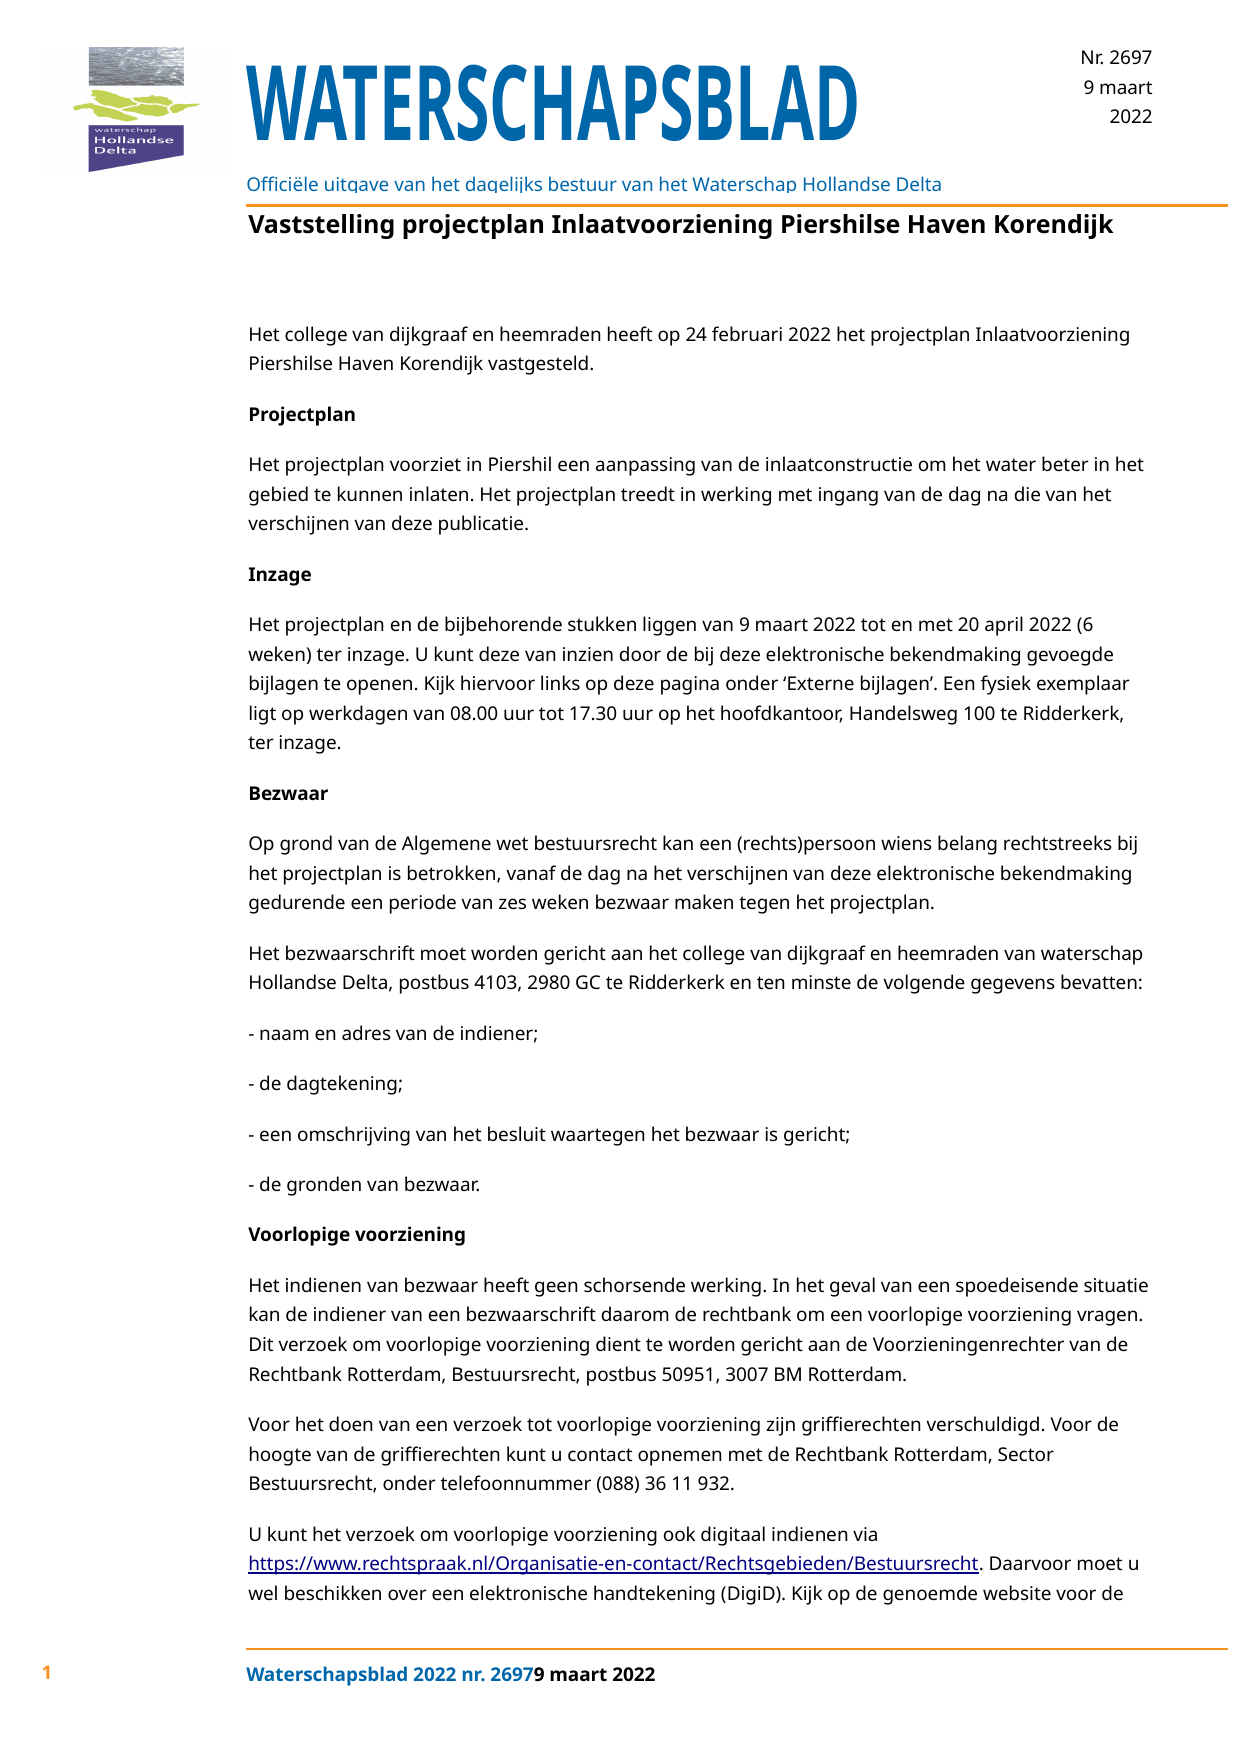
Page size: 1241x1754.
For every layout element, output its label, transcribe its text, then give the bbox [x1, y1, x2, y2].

text Inzage [248, 561, 1152, 586]
text Voor het doen van een verzoek tot voorlopige voorziening zijn griffierechten verschuldigd. Voor de hoogte van de griffierechten kunt u contact opnemen met de Rechtbank Rotterdam, Sector Bestuursrecht, onder telefoonnummer (088) 36 11 932. [248, 1411, 1152, 1496]
text Het projectplan en de bijbehorende stukken liggen van 9 maart 2022 tot en met 20 april 2022 (6 weken) ter inzage. U kunt deze van inzien door de bij deze elektronische bekendmaking gevoegde bijlagen te openen. Kijk hiervoor links op deze pagina onder ‘Externe bijlagen’. Een fysiek exemplaar ligt op werkdagen van 08.00 uur tot 17.30 uur op het hoofdkantoor, Handelsweg 100 te Ridderkerk, ter inzage. [248, 611, 1152, 755]
text Bezwaar [248, 780, 1152, 806]
text Voorlopige voorziening [248, 1222, 1152, 1247]
text Het college van dijkgraaf en heemraden heeft op 24 februari 2022 het projectplan Inlaatvoorziening Piershilse Haven Korendijk vastgesteld. [248, 321, 1152, 376]
text - de gronden van bezwaar. [248, 1171, 1152, 1197]
text Het indienen van bezwaar heeft geen schorsende werking. In het geval van een spoedeisende situatie kan de indiener van een bezwaarschrift daarom de rechtbank om een voorlopige voorziening vragen. Dit verzoek om voorlopige voorziening dient te worden gericht aan de Voorzieningenrechter van de Rechtbank Rotterdam, Bestuursrecht, postbus 50951, 3007 BM Rotterdam. [248, 1272, 1152, 1386]
text U kunt het verzoek om voorlopige voorziening ook digitaal indienen via https://www.rechtspraak.nl/Organisatie-en-contact/Rechtsgebieden/Bestuursrecht. Daarvoor moet u wel beschikken over een elektronische handtekening (DigiD). Kijk op de genoemde website voor de [248, 1521, 1152, 1606]
picture [41, 47, 231, 172]
text Op grond van de Algemene wet bestuursrecht kan een (rechts)persoon wiens belang rechtstreeks bij het projectplan is betrokken, vanaf de dag na het verschijnen van deze elektronische bekendmaking gedurende een periode van zes weken bezwaar maken tegen het projectplan. [248, 830, 1152, 915]
text Het projectplan voorziet in Piershil een aanpassing van de inlaatconstructie om het water beter in het gebied te kunnen inlaten. Het projectplan treedt in werking met ingang van de dag na die van het verschijnen van deze publicatie. [248, 451, 1152, 536]
text Het bezwaarschrift moet worden gericht aan het college van dijkgraaf en heemraden van waterschap Hollandse Delta, postbus 4103, 2980 GC te Ridderkerk en ten minste de volgende gegevens bevatten: [248, 940, 1152, 995]
text Projectplan [248, 401, 1152, 426]
text - naam en adres van de indiener; [248, 1020, 1152, 1046]
text Vaststelling projectplan Inlaatvoorziening Piershilse Haven Korendijk [248, 207, 1152, 241]
text - de dagtekening; [248, 1070, 1152, 1096]
text - een omschrijving van het besluit waartegen het bezwaar is gericht; [248, 1121, 1152, 1146]
